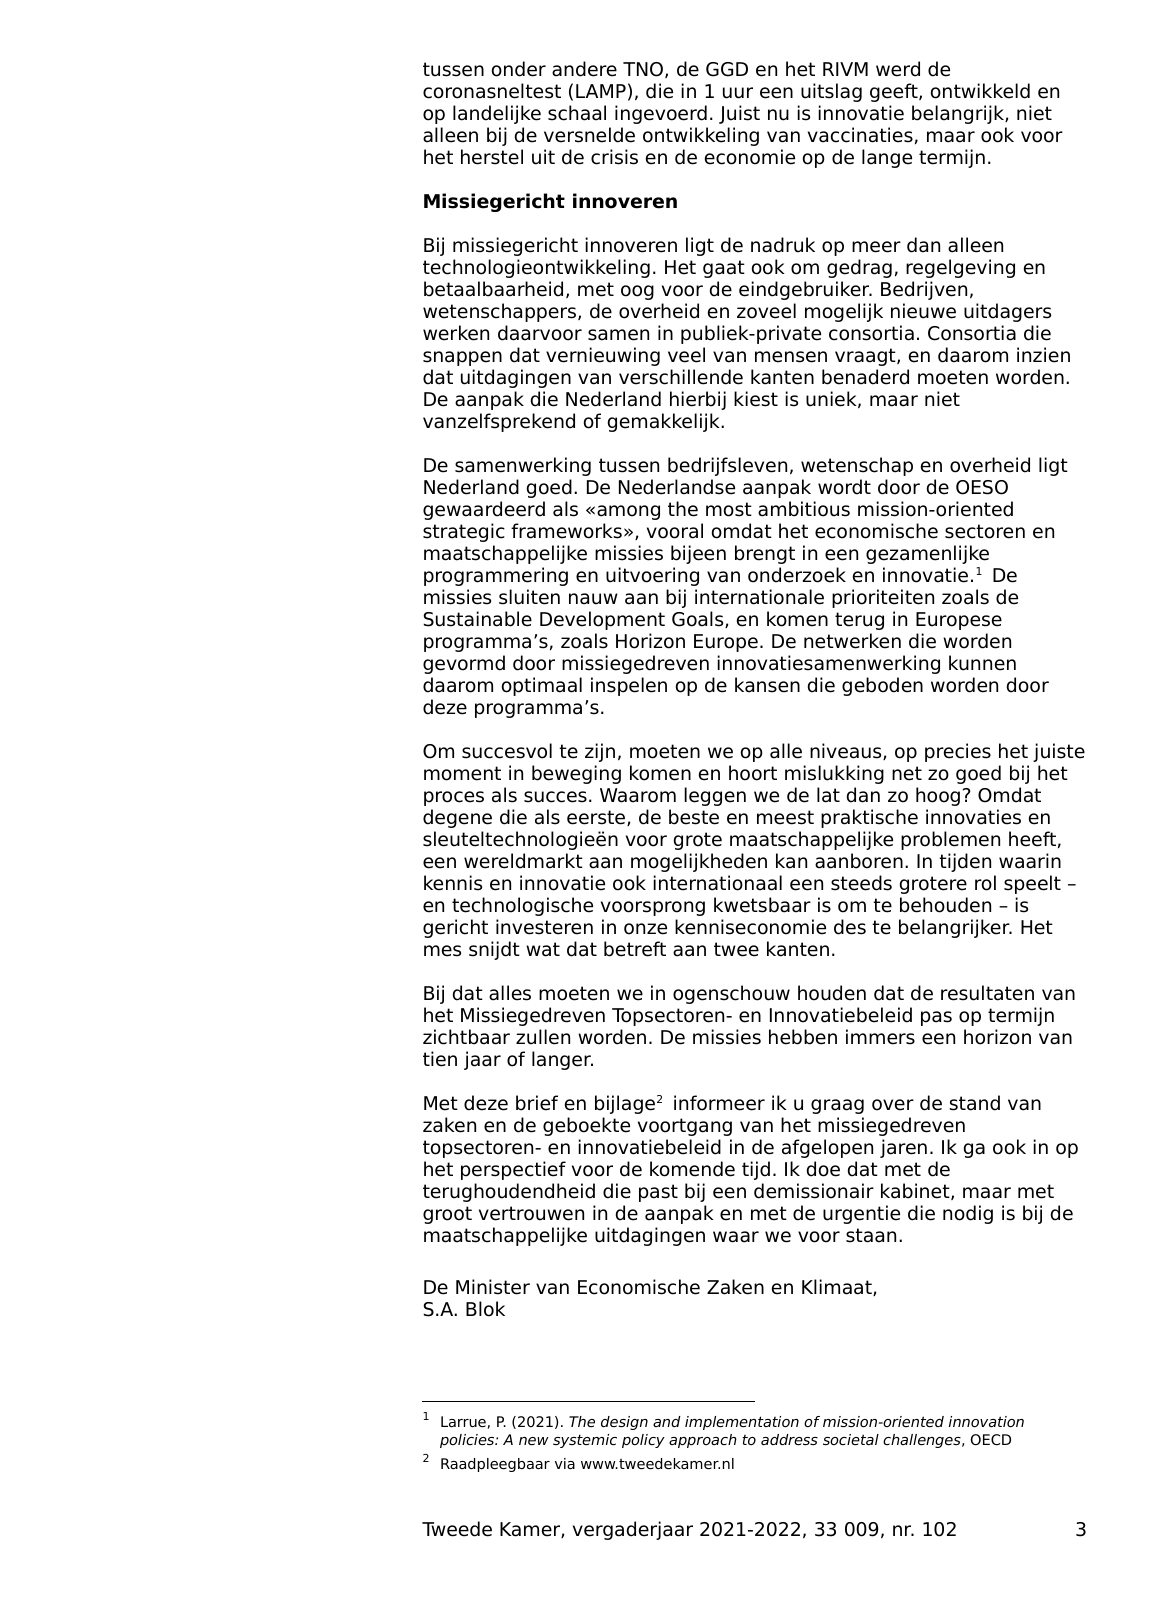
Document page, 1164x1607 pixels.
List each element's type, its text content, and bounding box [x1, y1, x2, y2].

text Om succesvol te zijn, moeten we op alle niveaus, op precies het juiste moment in beweging komen en hoort mislukking net zo goed bij het proces als succes. Waarom leggen we de lat dan zo hoog? Omdat degene die als eerste, de beste en meest praktische innovaties en sleuteltechnologieën voor grote maatschappelijke problemen heeft, een wereldmarkt aan mogelijkheden kan aanboren. In tijden waarin kennis en innovatie ook internationaal een steeds grotere rol speelt – en technologische voorsprong kwetsbaar is om te behouden – is gericht investeren in onze kenniseconomie des te belangrijker. Het mes snijdt wat dat betreft aan twee kanten. [422, 741, 1087, 961]
text Bij dat alles moeten we in ogenschouw houden dat de resultaten van het Missiegedreven Topsectoren- en Innovatiebeleid pas op termijn zichtbaar zullen worden. De missies hebben immers een horizon van tien jaar of langer. [422, 983, 1087, 1071]
text Met deze brief en bijlage informeer ik u graag over de stand van zaken en de geboekte voortgang van het missiegedreven topsectoren- en innovatiebeleid in de afgelopen jaren. Ik ga ook in op het perspectief voor de komende tijd. Ik doe dat met de terughoudendheid die past bij een demissionair kabinet, maar met groot vertrouwen in de aanpak en met de urgentie die nodig is bij de maatschappelijke uitdagingen waar we voor staan. [422, 1093, 1087, 1247]
text De Minister van Economische Zaken en Klimaat, S.A. Blok [422, 1277, 1087, 1321]
text Raadpleegbaar via www.tweedekamer.nl [422, 1452, 1087, 1474]
text De samenwerking tussen bedrijfsleven, wetenschap en overheid ligt Nederland goed. De Nederlandse aanpak wordt door de OESO gewaardeerd als «among the most ambitious mission-oriented strategic frameworks», vooral omdat het economische sectoren en maatschappelijke missies bijeen brengt in een gezamenlijke programmering en uitvoering van onderzoek en innovatie. De missies sluiten nauw aan bij internationale prioriteiten zoals de Sustainable Development Goals, en komen terug in Europese programma’s, zoals Horizon Europe. De netwerken die worden gevormd door missiegedreven innovatiesamenwerking kunnen daarom optimaal inspelen op de kansen die geboden worden door deze programma’s. [422, 455, 1087, 719]
text tussen onder andere TNO, de GGD en het RIVM werd de coronasneltest (LAMP), die in 1 uur een uitslag geeft, ontwikkeld en op landelijke schaal ingevoerd. Juist nu is innovatie belangrijk, niet alleen bij de versnelde ontwikkeling van vaccinaties, maar ook voor het herstel uit de crisis en de economie op de lange termijn. [422, 59, 1087, 169]
text Larrue, P. (2021). The design and implementation of mission-oriented innovation policies: A new systemic policy approach to address societal challenges, OECD [422, 1410, 1087, 1449]
subtitle Missiegericht innoveren [422, 191, 1087, 213]
text Bij missiegericht innoveren ligt de nadruk op meer dan alleen technologieontwikkeling. Het gaat ook om gedrag, regelgeving en betaalbaarheid, met oog voor de eindgebruiker. Bedrijven, wetenschappers, de overheid en zoveel mogelijk nieuwe uitdagers werken daarvoor samen in publiek-private consortia. Consortia die snappen dat vernieuwing veel van mensen vraagt, en daarom inzien dat uitdagingen van verschillende kanten benaderd moeten worden. De aanpak die Nederland hierbij kiest is uniek, maar niet vanzelfsprekend of gemakkelijk. [422, 235, 1087, 433]
